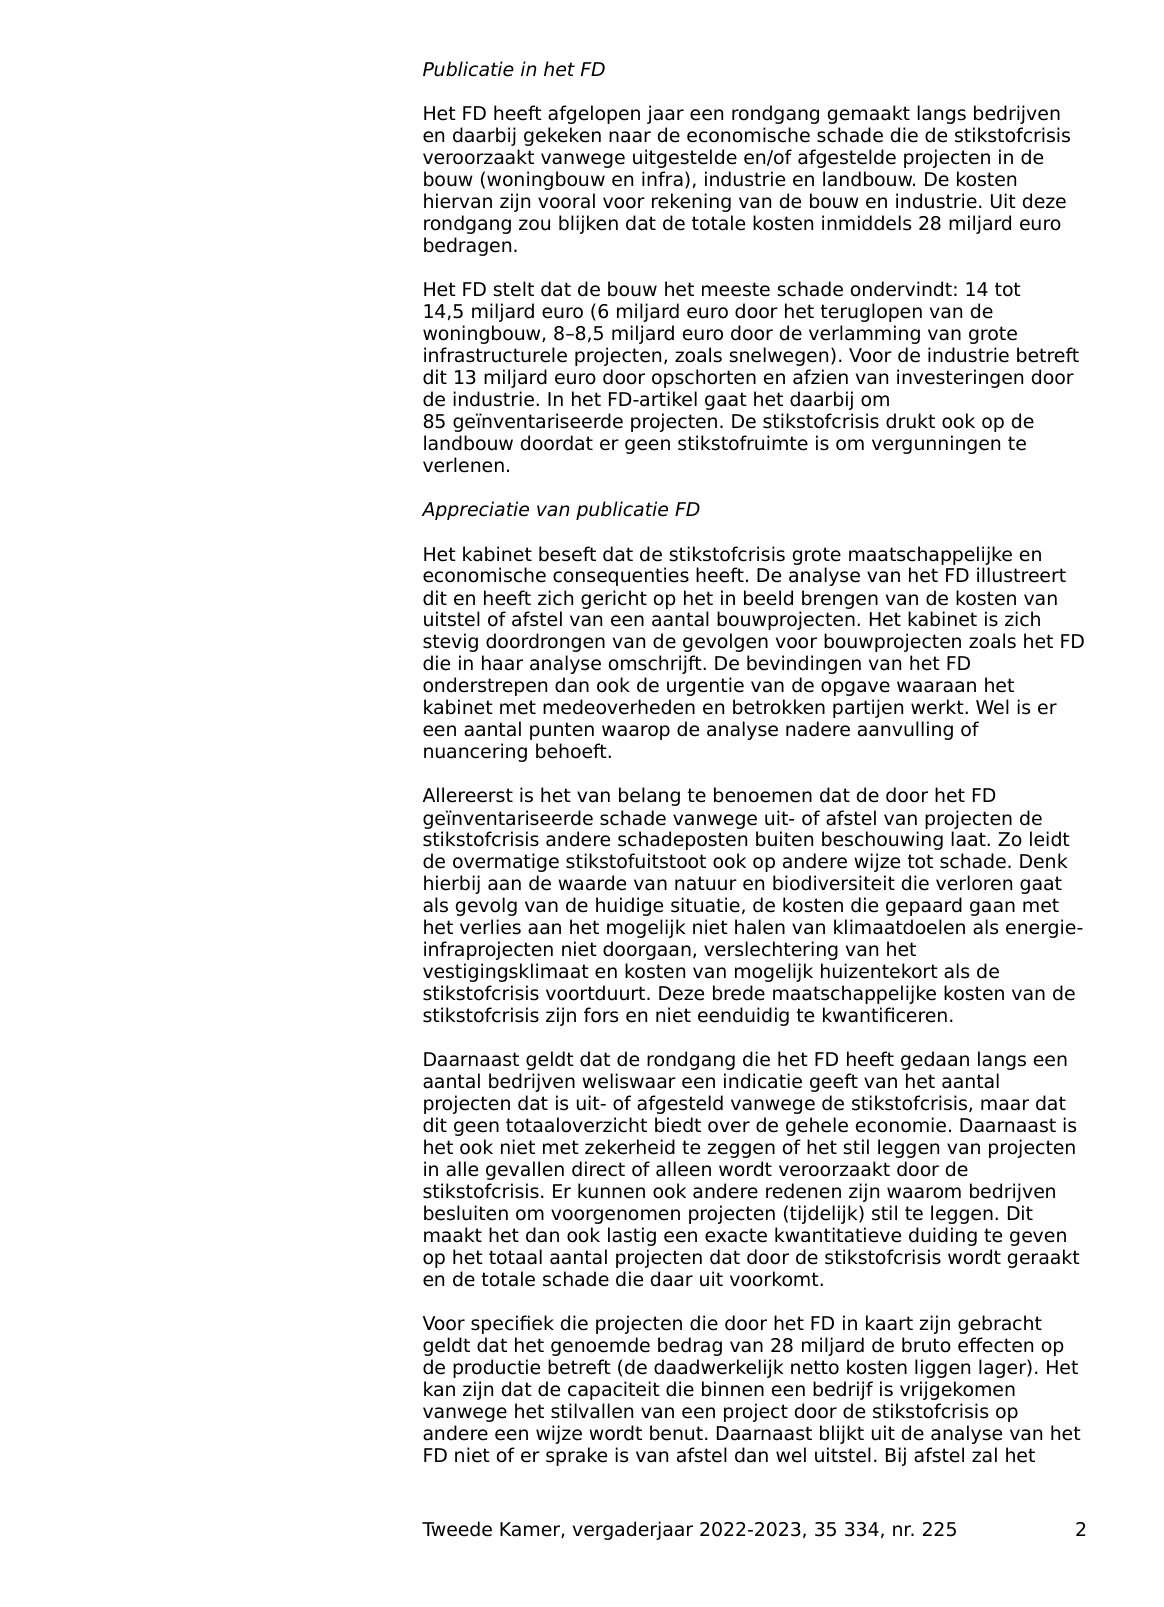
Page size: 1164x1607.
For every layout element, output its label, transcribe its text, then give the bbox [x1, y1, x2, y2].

text Allereerst is het van belang te benoemen dat de door het FD geïnventariseerde schade vanwege uit- of afstel van projecten de stikstofcrisis andere schadeposten buiten beschouwing laat. Zo leidt de overmatige stikstofuitstoot ook op andere wijze tot schade. Denk hierbij aan de waarde van natuur en biodiversiteit die verloren gaat als gevolg van de huidige situatie, de kosten die gepaard gaan met het verlies aan het mogelijk niet halen van klimaatdoelen als energie-infraprojecten niet doorgaan, verslechtering van het vestigingsklimaat en kosten van mogelijk huizentekort als de stikstofcrisis voortduurt. Deze brede maatschappelijke kosten van de stikstofcrisis zijn fors en niet eenduidig te kwantificeren. [422, 785, 1087, 1027]
subtitle Publicatie in het FD [422, 59, 1087, 81]
text Het kabinet beseft dat de stikstofcrisis grote maatschappelijke en economische consequenties heeft. De analyse van het FD illustreert dit en heeft zich gericht op het in beeld brengen van de kosten van uitstel of afstel van een aantal bouwprojecten. Het kabinet is zich stevig doordrongen van de gevolgen voor bouwprojecten zoals het FD die in haar analyse omschrijft. De bevindingen van het FD onderstrepen dan ook de urgentie van de opgave waaraan het kabinet met medeoverheden en betrokken partijen werkt. Wel is er een aantal punten waarop de analyse nadere aanvulling of nuancering behoeft. [422, 543, 1087, 763]
text Daarnaast geldt dat de rondgang die het FD heeft gedaan langs een aantal bedrijven weliswaar een indicatie geeft van het aantal projecten dat is uit- of afgesteld vanwege de stikstofcrisis, maar dat dit geen totaaloverzicht biedt over de gehele economie. Daarnaast is het ook niet met zekerheid te zeggen of het stil leggen van projecten in alle gevallen direct of alleen wordt veroorzaakt door de stikstofcrisis. Er kunnen ook andere redenen zijn waarom bedrijven besluiten om voorgenomen projecten (tijdelijk) stil te leggen. Dit maakt het dan ook lastig een exacte kwantitatieve duiding te geven op het totaal aantal projecten dat door de stikstofcrisis wordt geraakt en de totale schade die daar uit voorkomt. [422, 1049, 1087, 1291]
text Voor specifiek die projecten die door het FD in kaart zijn gebracht geldt dat het genoemde bedrag van 28 miljard de bruto effecten op de productie betreft (de daadwerkelijk netto kosten liggen lager). Het kan zijn dat de capaciteit die binnen een bedrijf is vrijgekomen vanwege het stilvallen van een project door de stikstofcrisis op andere een wijze wordt benut. Daarnaast blijkt uit de analyse van het FD niet of er sprake is van afstel dan wel uitstel. Bij afstel zal het [422, 1313, 1087, 1467]
text Het FD heeft afgelopen jaar een rondgang gemaakt langs bedrijven en daarbij gekeken naar de economische schade die de stikstofcrisis veroorzaakt vanwege uitgestelde en/of afgestelde projecten in de bouw (woningbouw en infra), industrie en landbouw. De kosten hiervan zijn vooral voor rekening van de bouw en industrie. Uit deze rondgang zou blijken dat de totale kosten inmiddels 28 miljard euro bedragen. [422, 103, 1087, 257]
text Het FD stelt dat de bouw het meeste schade ondervindt: 14 tot 14,5 miljard euro (6 miljard euro door het teruglopen van de woningbouw, 8–8,5 miljard euro door de verlamming van grote infrastructurele projecten, zoals snelwegen). Voor de industrie betreft dit 13 miljard euro door opschorten en afzien van investeringen door de industrie. In het FD-artikel gaat het daarbij om 85 geïnventariseerde projecten. De stikstofcrisis drukt ook op de landbouw doordat er geen stikstofruimte is om vergunningen te verlenen. [422, 279, 1087, 477]
subtitle Appreciatie van publicatie FD [422, 499, 1087, 521]
